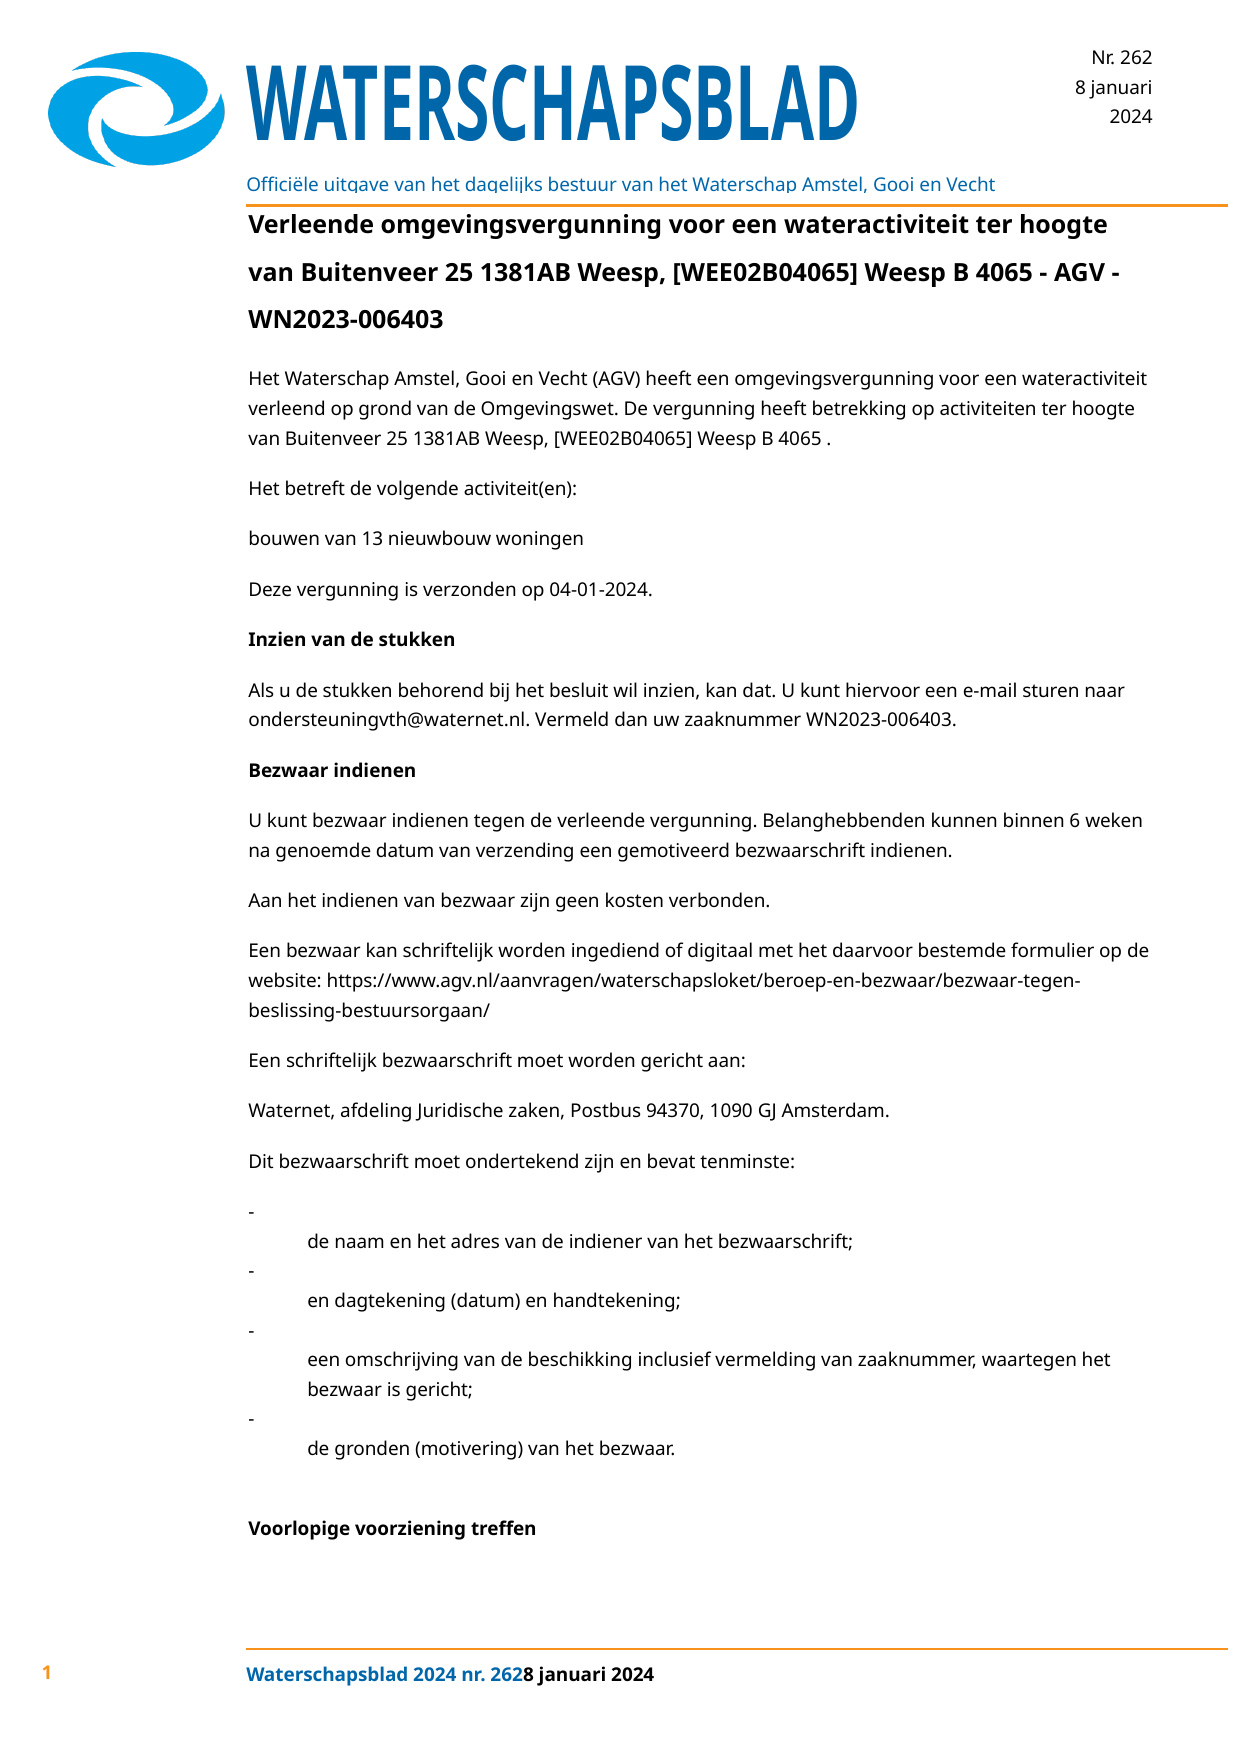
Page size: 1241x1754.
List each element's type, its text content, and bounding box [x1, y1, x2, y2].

text Verleende omgevingsvergunning voor een wateractiviteit ter hoogte van Buitenveer 25 1381AB Weesp, [WEE02B04065] Weesp B 4065 - AGV - WN2023-006403 [248, 207, 1152, 336]
text U kunt bezwaar indienen tegen de verleende vergunning. Belanghebbenden kunnen binnen 6 weken na genoemde datum van verzending een gemotiveerd bezwaarschrift indienen. [248, 807, 1152, 862]
text Een bezwaar kan schriftelijk worden ingediend of digitaal met het daarvoor bestemde formulier op de website: https://www.agv.nl/aanvragen/waterschapsloket/beroep-en-bezwaar/bezwaar-tegen-beslissing-bestuursorgaan/ [248, 938, 1152, 1022]
text Bezwaar indienen [248, 757, 1152, 782]
text Voorlopige voorziening treffen [248, 1515, 1152, 1541]
text Een schriftelijk bezwaarschrift moet worden gericht aan: [248, 1047, 1152, 1073]
text bouwen van 13 nieuwbouw woningen [248, 526, 1152, 551]
text Aan het indienen van bezwaar zijn geen kosten verbonden. [248, 887, 1152, 913]
text Dit bezwaarschrift moet ondertekend zijn en bevat tenminste: [248, 1148, 1152, 1174]
picture [41, 47, 231, 172]
text Het Waterschap Amstel, Gooi en Vecht (AGV) heeft een omgevingsvergunning voor een wateractiviteit verleend op grond van de Omgevingswet. De vergunning heeft betrekking op activiteiten ter hoogte van Buitenveer 25 1381AB Weesp, [WEE02B04065] Weesp B 4065 . [248, 366, 1152, 450]
text Als u de stukken behorend bij het besluit wil inzien, kan dat. U kunt hiervoor een e-mail sturen naar ondersteuningvth@waternet.nl. Vermeld dan uw zaaknummer WN2023-006403. [248, 677, 1152, 732]
text Het betreft de volgende activiteit(en): [248, 475, 1152, 501]
list een omschrijving van de beschikking inclusief vermelding van zaaknummer, waartegen het bezwaar is gericht; [248, 1346, 1152, 1402]
text Waternet, afdeling Juridische zaken, Postbus 94370, 1090 GJ Amsterdam. [248, 1098, 1152, 1123]
list de gronden (motivering) van het bezwaar. [248, 1435, 1152, 1461]
text Inzien van de stukken [248, 626, 1152, 652]
list de naam en het adres van de indiener van het bezwaarschrift; [248, 1228, 1152, 1254]
list en dagtekening (datum) en handtekening; [248, 1287, 1152, 1313]
text Deze vergunning is verzonden op 04-01-2024. [248, 576, 1152, 602]
